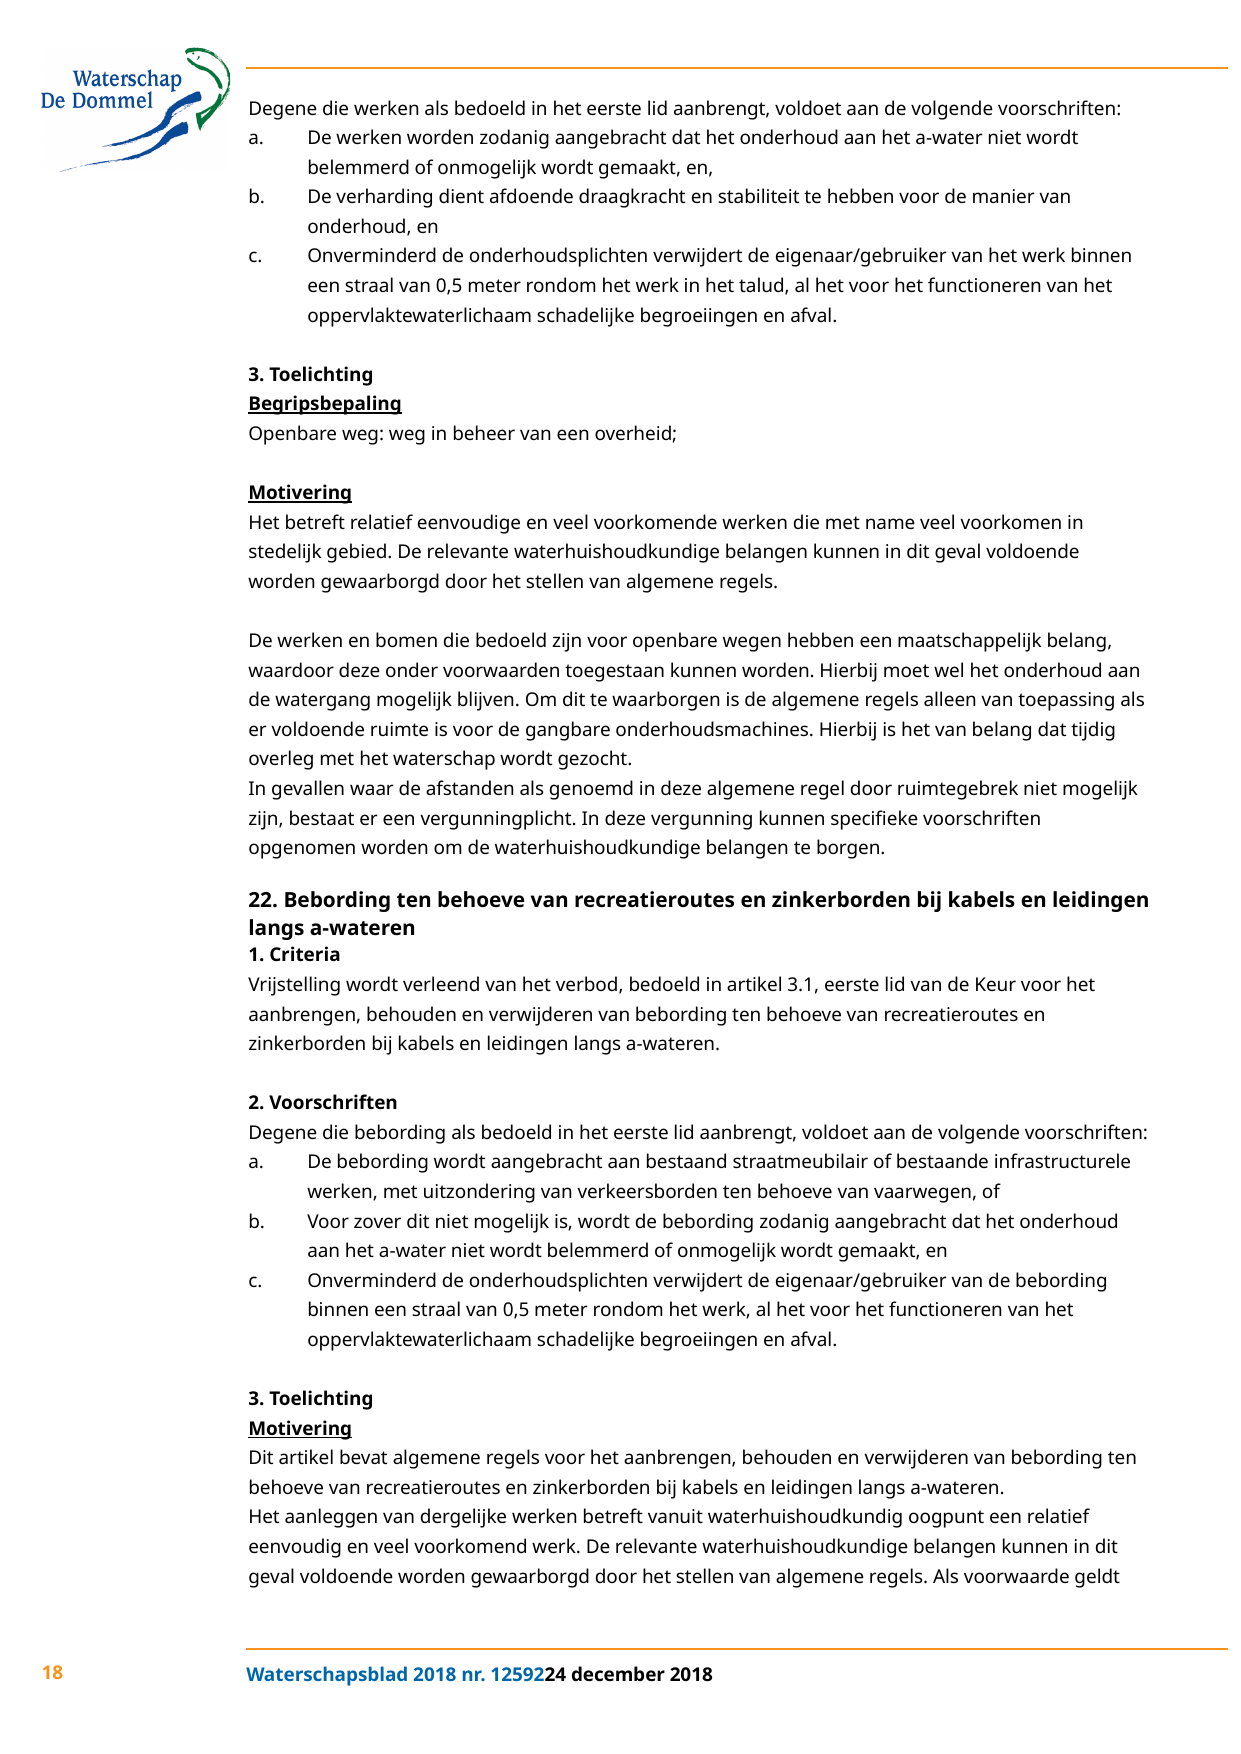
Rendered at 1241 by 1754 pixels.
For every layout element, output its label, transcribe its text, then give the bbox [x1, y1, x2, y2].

text In gevallen waar de afstanden als genoemd in deze algemene regel door ruimtegebrek niet mogelijk zijn, bestaat er een vergunningplicht. In deze vergunning kunnen specifieke voorschriften opgenomen worden om de waterhuishoudkundige belangen te borgen. [248, 775, 1152, 860]
text Degene die werken als bedoeld in het eerste lid aanbrengt, voldoet aan de volgende voorschriften: [248, 95, 1152, 121]
list De werken worden zodanig aangebracht dat het onderhoud aan het a-water niet wordt belemmerd of onmogelijk wordt gemaakt, en, [248, 124, 1152, 180]
text Begripsbepaling [248, 391, 1152, 416]
text Motivering [248, 479, 1152, 505]
text 1. Criteria [248, 942, 1152, 967]
text Het betreft relatief eenvoudige en veel voorkomende werken die met name veel voorkomen in stedelijk gebied. De relevante waterhuishoudkundige belangen kunnen in dit geval voldoende worden gewaarborgd door het stellen van algemene regels. [248, 509, 1152, 594]
list De bebording wordt aangebracht aan bestaand straatmeubilair of bestaande infrastructurele werken, met uitzondering van verkeersborden ten behoeve van vaarwegen, of [248, 1149, 1152, 1204]
text Dit artikel bevat algemene regels voor het aanbrengen, behouden en verwijderen van bebording ten behoeve van recreatieroutes en zinkerborden bij kabels en leidingen langs a-wateren. [248, 1444, 1152, 1500]
text De werken en bomen die bedoeld zijn voor openbare wegen hebben een maatschappelijk belang, waardoor deze onder voorwaarden toegestaan kunnen worden. Hierbij moet wel het onderhoud aan de watergang mogelijk blijven. Om dit te waarborgen is de algemene regels alleen van toepassing als er voldoende ruimte is voor de gangbare onderhoudsmachines. Hierbij is het van belang dat tijdig overleg met het waterschap wordt gezocht. [248, 627, 1152, 771]
text Openbare weg: weg in beheer van een overheid; [248, 420, 1152, 446]
list De verharding dient afdoende draagkracht en stabiliteit te hebben voor de manier van onderhoud, en [248, 183, 1152, 239]
text 3. Toelichting [248, 1385, 1152, 1411]
text Het aanleggen van dergelijke werken betreft vanuit waterhuishoudkundig oogpunt een relatief eenvoudig en veel voorkomend werk. De relevante waterhuishoudkundige belangen kunnen in dit geval voldoende worden gewaarborgd door het stellen van algemene regels. Als voorwaarde geldt [248, 1504, 1152, 1589]
text Degene die bebording als bedoeld in het eerste lid aanbrengt, voldoet aan de volgende voorschriften: [248, 1119, 1152, 1145]
text Motivering [248, 1415, 1152, 1441]
picture [41, 47, 231, 172]
text Vrijstelling wordt verleend van het verbod, bedoeld in artikel 3.1, eerste lid van de Keur voor het aanbrengen, behouden en verwijderen van bebording ten behoeve van recreatieroutes en zinkerborden bij kabels en leidingen langs a-wateren. [248, 971, 1152, 1056]
list Onverminderd de onderhoudsplichten verwijdert de eigenaar/gebruiker van de bebording binnen een straal van 0,5 meter rondom het werk, al het voor het functioneren van het oppervlaktewaterlichaam schadelijke begroeiingen en afval. [248, 1267, 1152, 1352]
list Onverminderd de onderhoudsplichten verwijdert de eigenaar/gebruiker van het werk binnen een straal van 0,5 meter rondom het werk in het talud, al het voor het functioneren van het oppervlaktewaterlichaam schadelijke begroeiingen en afval. [248, 243, 1152, 328]
list Voor zover dit niet mogelijk is, wordt de bebording zodanig aangebracht dat het onderhoud aan het a-water niet wordt belemmerd of onmogelijk wordt gemaakt, en [248, 1208, 1152, 1263]
text 3. Toelichting [248, 361, 1152, 387]
text 22. Bebording ten behoeve van recreatieroutes en zinkerborden bij kabels en leidingen langs a-wateren [248, 885, 1152, 942]
text 2. Voorschriften [248, 1089, 1152, 1115]
